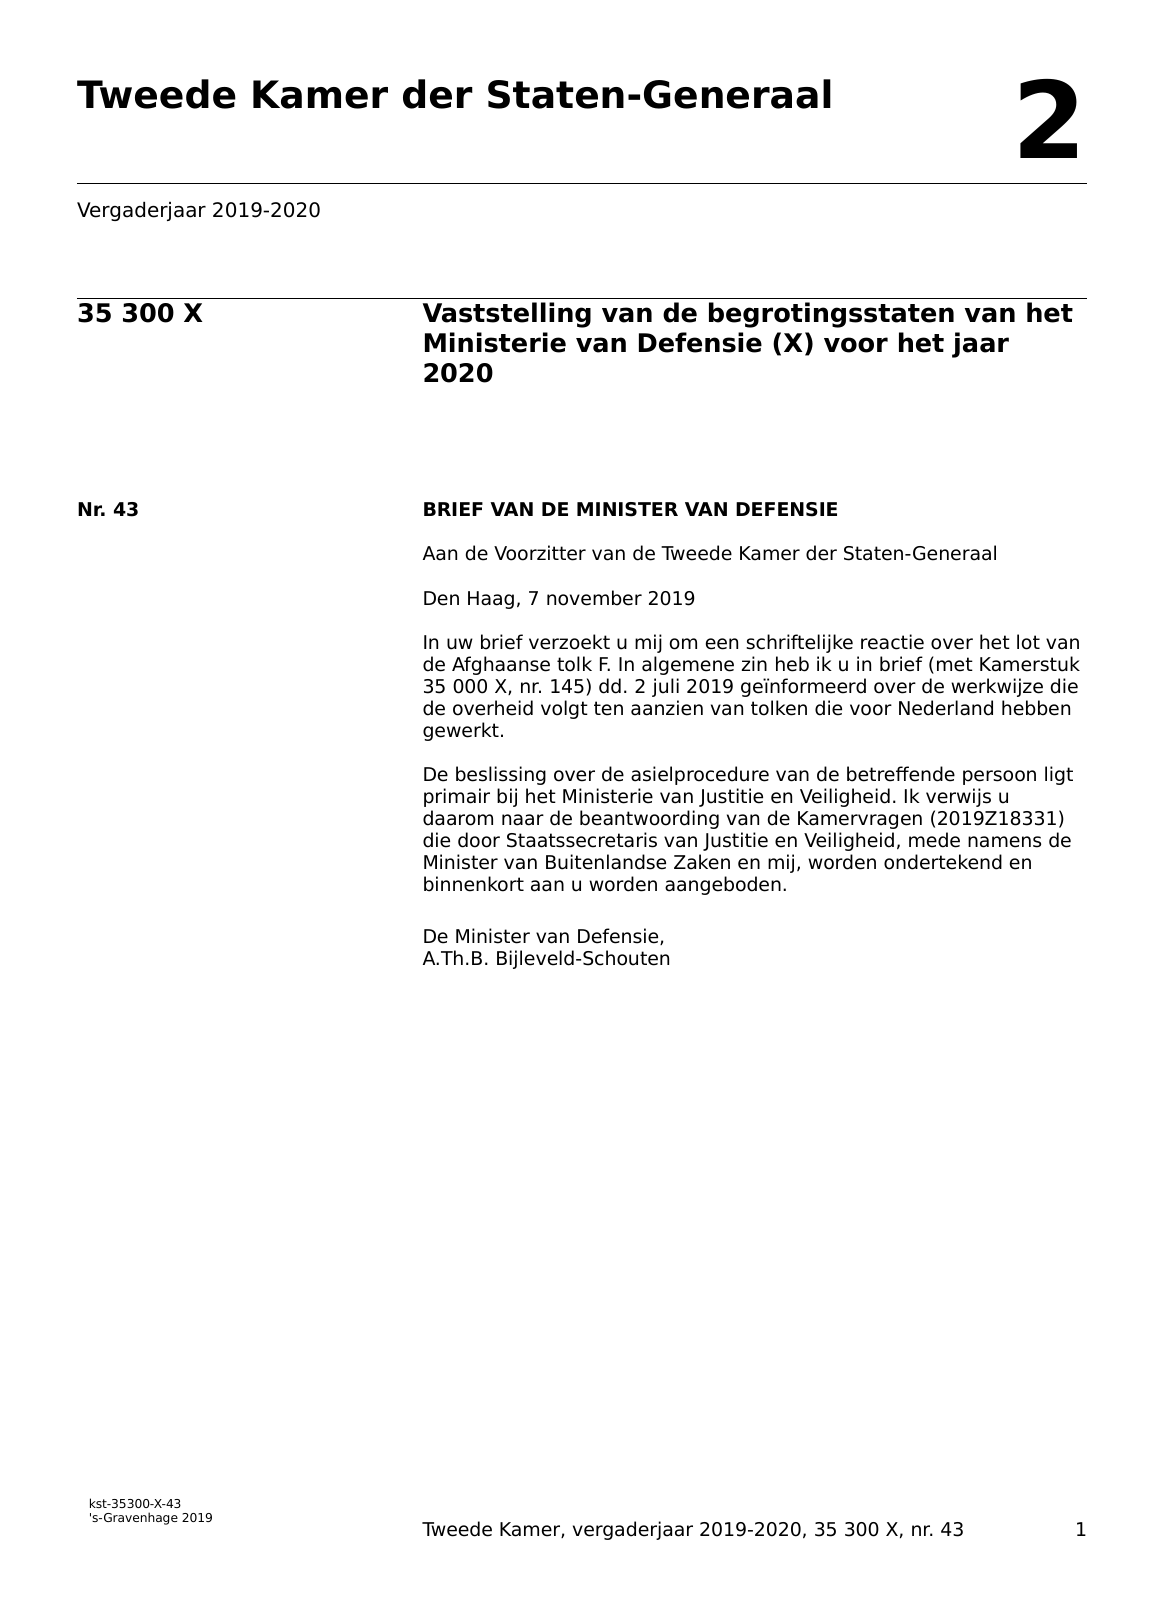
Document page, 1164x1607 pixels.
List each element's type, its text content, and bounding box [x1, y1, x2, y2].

table_header 2 [886, 59, 1087, 183]
subtitle Nr. 43 BRIEF VAN DE MINISTER VAN DEFENSIE [77, 499, 1087, 521]
text In uw brief verzoekt u mij om een schriftelijke reactie over het lot van de Afghaanse tolk F. In algemene zin heb ik u in brief (met Kamerstuk 35 000 X, nr. 145) dd. 2 juli 2019 geïnformeerd over de werkwijze die de overheid volgt ten aanzien van tolken die voor Nederland hebben gewerkt. [422, 632, 1087, 741]
subtitle 35 300 X Vaststelling van de begrotingsstaten van het Ministerie van Defensie (X) voor het jaar 2020 [77, 299, 1087, 388]
text kst-35300-X-43 [88, 1497, 323, 1511]
table_header Tweede Kamer der Staten-Generaal [77, 59, 886, 183]
text Aan de Voorzitter van de Tweede Kamer der Staten-Generaal [422, 543, 1087, 565]
table_cell Vergaderjaar 2019-2020 [77, 184, 1087, 298]
text 's-Gravenhage 2019 [88, 1511, 323, 1525]
text De beslissing over de asielprocedure van de betreffende persoon ligt primair bij het Ministerie van Justitie en Veiligheid. Ik verwijs u daarom naar de beantwoording van de Kamervragen (2019Z18331) die door Staatssecretaris van Justitie en Veiligheid, mede namens de Minister van Buitenlandse Zaken en mij, worden ondertekend en binnenkort aan u worden aangeboden. [422, 764, 1087, 896]
text De Minister van Defensie, A.Th.B. Bijleveld-Schouten [422, 926, 1087, 969]
text Den Haag, 7 november 2019 [422, 587, 1087, 609]
